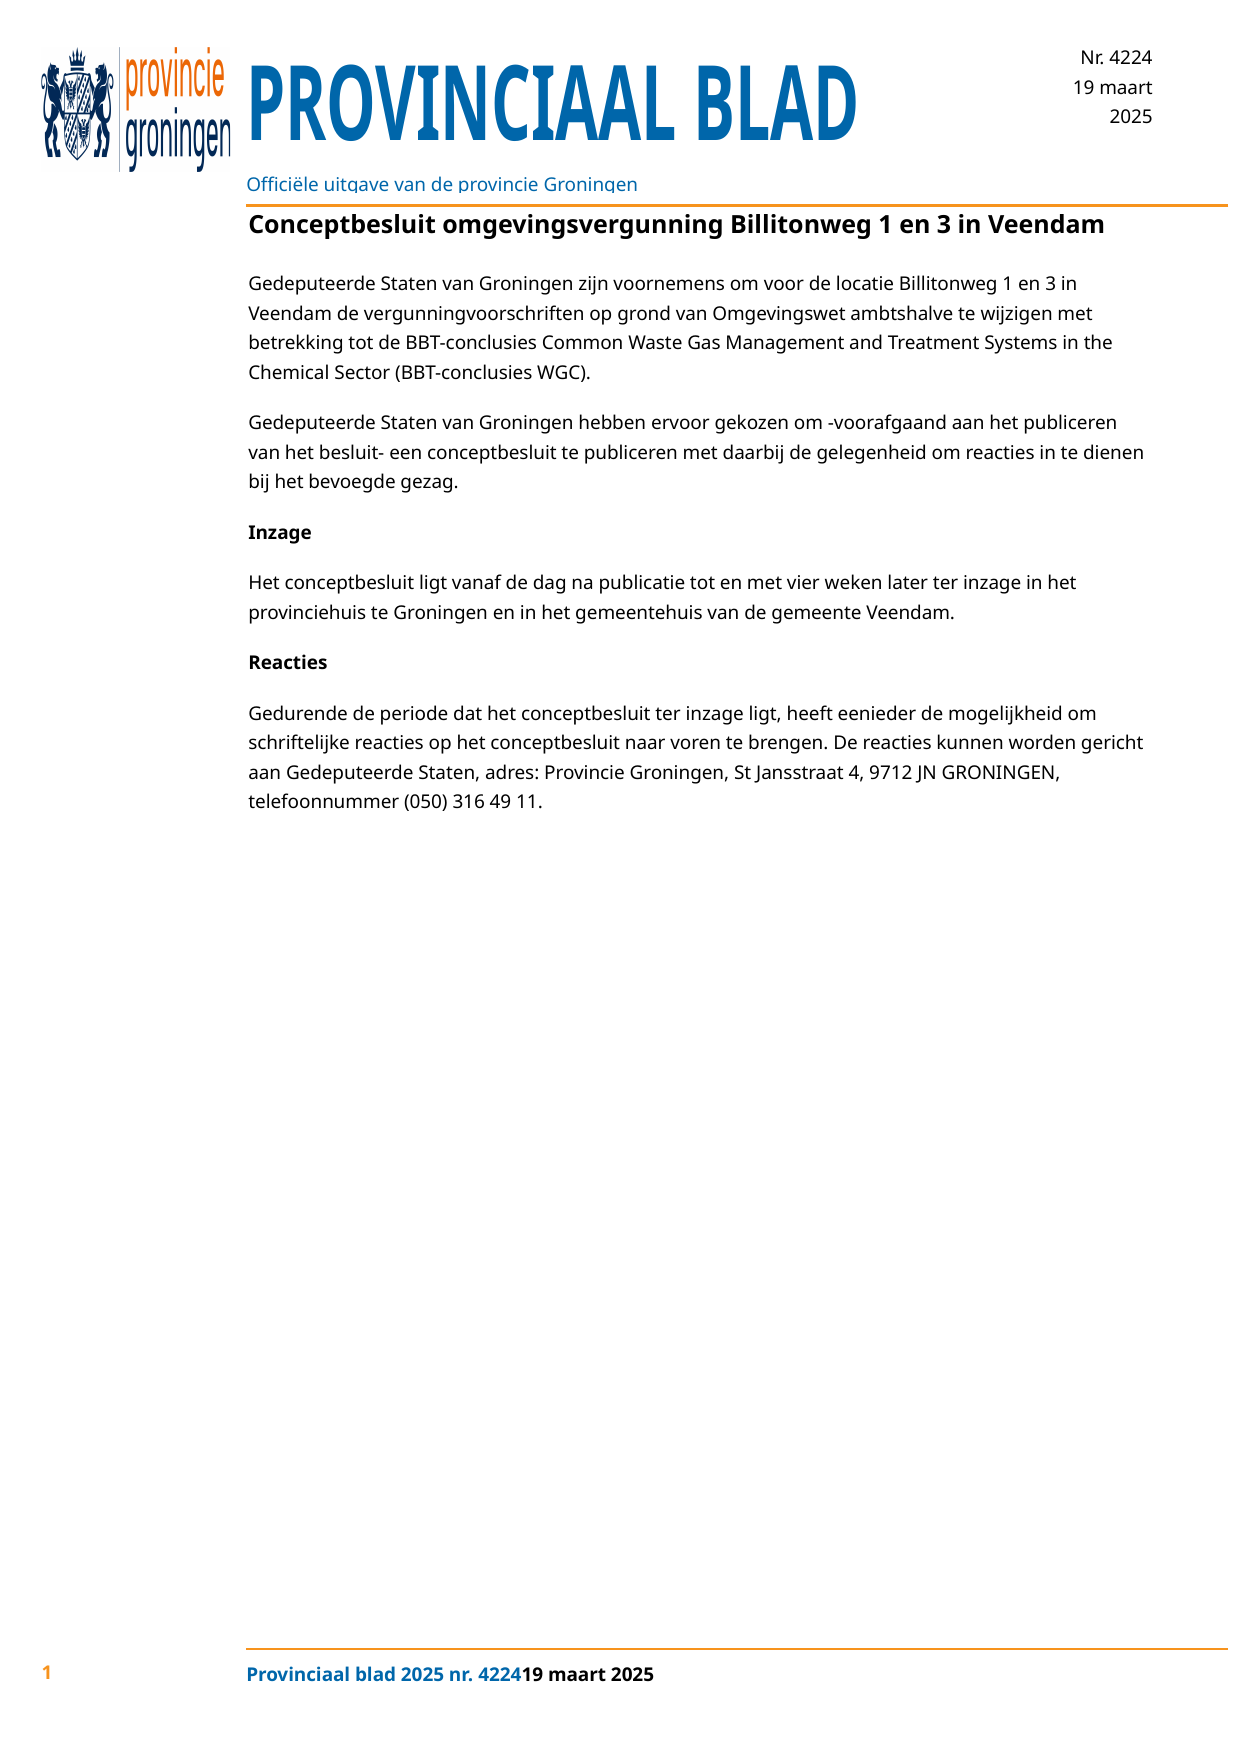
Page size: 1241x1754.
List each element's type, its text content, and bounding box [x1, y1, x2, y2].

text Gedurende de periode dat het conceptbesluit ter inzage ligt, heeft eenieder de mogelijkheid om schriftelijke reacties op het conceptbesluit naar voren te brengen. De reacties kunnen worden gericht aan Gedeputeerde Staten, adres: Provincie Groningen, St Jansstraat 4, 9712 JN GRONINGEN, telefoonnummer (050) 316 49 11. [248, 700, 1152, 814]
text Gedeputeerde Staten van Groningen zijn voornemens om voor de locatie Billitonweg 1 en 3 in Veendam de vergunningvoorschriften op grond van Omgevingswet ambtshalve te wijzigen met betrekking tot de BBT-conclusies Common Waste Gas Management and Treatment Systems in the Chemical Sector (BBT-conclusies WGC). [248, 270, 1152, 385]
text Het conceptbesluit ligt vanaf de dag na publicatie tot en met vier weken later ter inzage in het provinciehuis te Groningen en in het gemeentehuis van de gemeente Veendam. [248, 569, 1152, 625]
text Reacties [248, 649, 1152, 675]
text Conceptbesluit omgevingsvergunning Billitonweg 1 en 3 in Veendam [248, 207, 1152, 241]
picture [41, 47, 231, 172]
text Inzage [248, 519, 1152, 545]
text Gedeputeerde Staten van Groningen hebben ervoor gekozen om -voorafgaand aan het publiceren van het besluit- een conceptbesluit te publiceren met daarbij de gelegenheid om reacties in te dienen bij het bevoegde gezag. [248, 409, 1152, 494]
